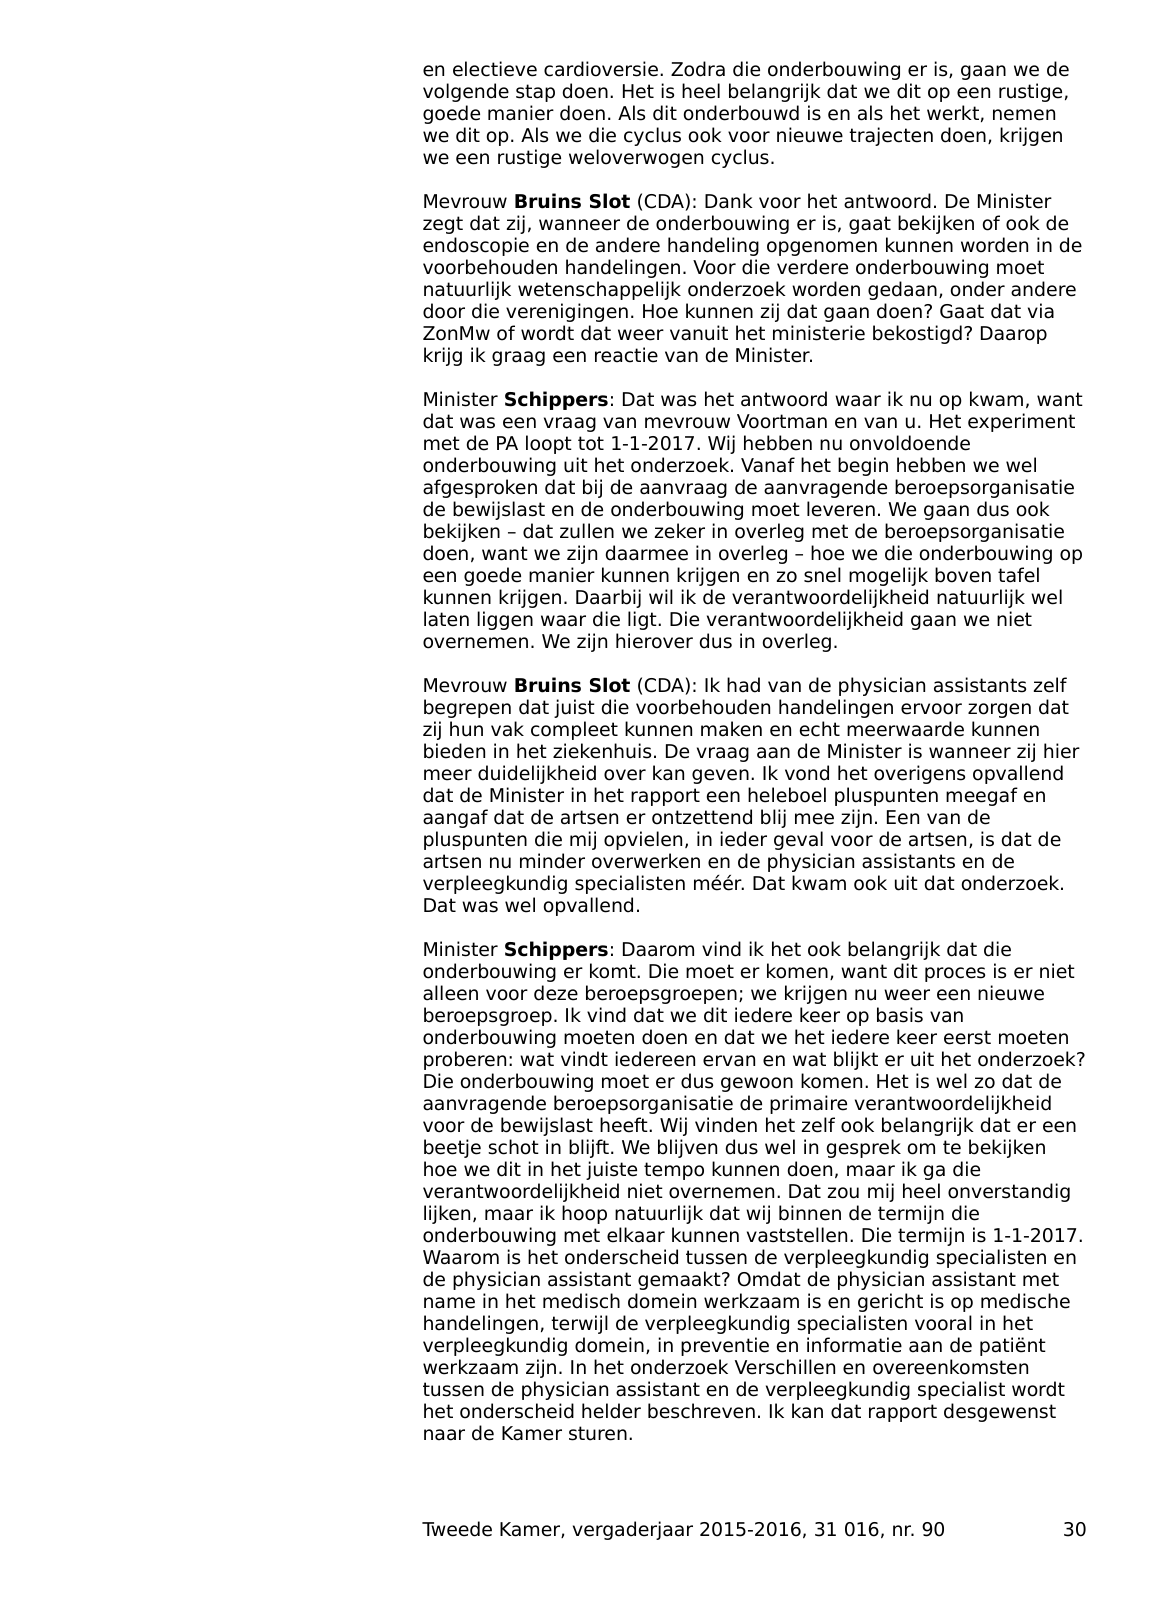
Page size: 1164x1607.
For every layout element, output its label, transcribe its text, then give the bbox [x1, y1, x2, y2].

text Minister Schippers: Daarom vind ik het ook belangrijk dat die onderbouwing er komt. Die moet er komen, want dit proces is er niet alleen voor deze beroepsgroepen; we krijgen nu weer een nieuwe beroepsgroep. Ik vind dat we dit iedere keer op basis van onderbouwing moeten doen en dat we het iedere keer eerst moeten proberen: wat vindt iedereen ervan en wat blijkt er uit het onderzoek? Die onderbouwing moet er dus gewoon komen. Het is wel zo dat de aanvragende beroepsorganisatie de primaire verantwoordelijkheid voor de bewijslast heeft. Wij vinden het zelf ook belangrijk dat er een beetje schot in blijft. We blijven dus wel in gesprek om te bekijken hoe we dit in het juiste tempo kunnen doen, maar ik ga die verantwoordelijkheid niet overnemen. Dat zou mij heel onverstandig lijken, maar ik hoop natuurlijk dat wij binnen de termijn die onderbouwing met elkaar kunnen vaststellen. Die termijn is 1-1-2017. [422, 939, 1087, 1247]
text Minister Schippers: Dat was het antwoord waar ik nu op kwam, want dat was een vraag van mevrouw Voortman en van u. Het experiment met de PA loopt tot 1-1-2017. Wij hebben nu onvoldoende onderbouwing uit het onderzoek. Vanaf het begin hebben we wel afgesproken dat bij de aanvraag de aanvragende beroepsorganisatie de bewijslast en de onderbouwing moet leveren. We gaan dus ook bekijken – dat zullen we zeker in overleg met de beroepsorganisatie doen, want we zijn daarmee in overleg – hoe we die onderbouwing op een goede manier kunnen krijgen en zo snel mogelijk boven tafel kunnen krijgen. Daarbij wil ik de verantwoordelijkheid natuurlijk wel laten liggen waar die ligt. Die verantwoordelijkheid gaan we niet overnemen. We zijn hierover dus in overleg. [422, 389, 1087, 653]
text Mevrouw Bruins Slot (CDA): Ik had van de physician assistants zelf begrepen dat juist die voorbehouden handelingen ervoor zorgen dat zij hun vak compleet kunnen maken en echt meerwaarde kunnen bieden in het ziekenhuis. De vraag aan de Minister is wanneer zij hier meer duidelijkheid over kan geven. Ik vond het overigens opvallend dat de Minister in het rapport een heleboel pluspunten meegaf en aangaf dat de artsen er ontzettend blij mee zijn. Een van de pluspunten die mij opvielen, in ieder geval voor de artsen, is dat de artsen nu minder overwerken en de physician assistants en de verpleegkundig specialisten méér. Dat kwam ook uit dat onderzoek. Dat was wel opvallend. [422, 675, 1087, 917]
text Waarom is het onderscheid tussen de verpleegkundig specialisten en de physician assistant gemaakt? Omdat de physician assistant met name in het medisch domein werkzaam is en gericht is op medische handelingen, terwijl de verpleegkundig specialisten vooral in het verpleegkundig domein, in preventie en informatie aan de patiënt werkzaam zijn. In het onderzoek Verschillen en overeenkomsten tussen de physician assistant en de verpleegkundig specialist wordt het onderscheid helder beschreven. Ik kan dat rapport desgewenst naar de Kamer sturen. [422, 1247, 1087, 1444]
text Mevrouw Bruins Slot (CDA): Dank voor het antwoord. De Minister zegt dat zij, wanneer de onderbouwing er is, gaat bekijken of ook de endoscopie en de andere handeling opgenomen kunnen worden in de voorbehouden handelingen. Voor die verdere onderbouwing moet natuurlijk wetenschappelijk onderzoek worden gedaan, onder andere door die verenigingen. Hoe kunnen zij dat gaan doen? Gaat dat via ZonMw of wordt dat weer vanuit het ministerie bekostigd? Daarop krijg ik graag een reactie van de Minister. [422, 191, 1087, 367]
text en electieve cardioversie. Zodra die onderbouwing er is, gaan we de volgende stap doen. Het is heel belangrijk dat we dit op een rustige, goede manier doen. Als dit onderbouwd is en als het werkt, nemen we dit op. Als we die cyclus ook voor nieuwe trajecten doen, krijgen we een rustige weloverwogen cyclus. [422, 59, 1087, 169]
